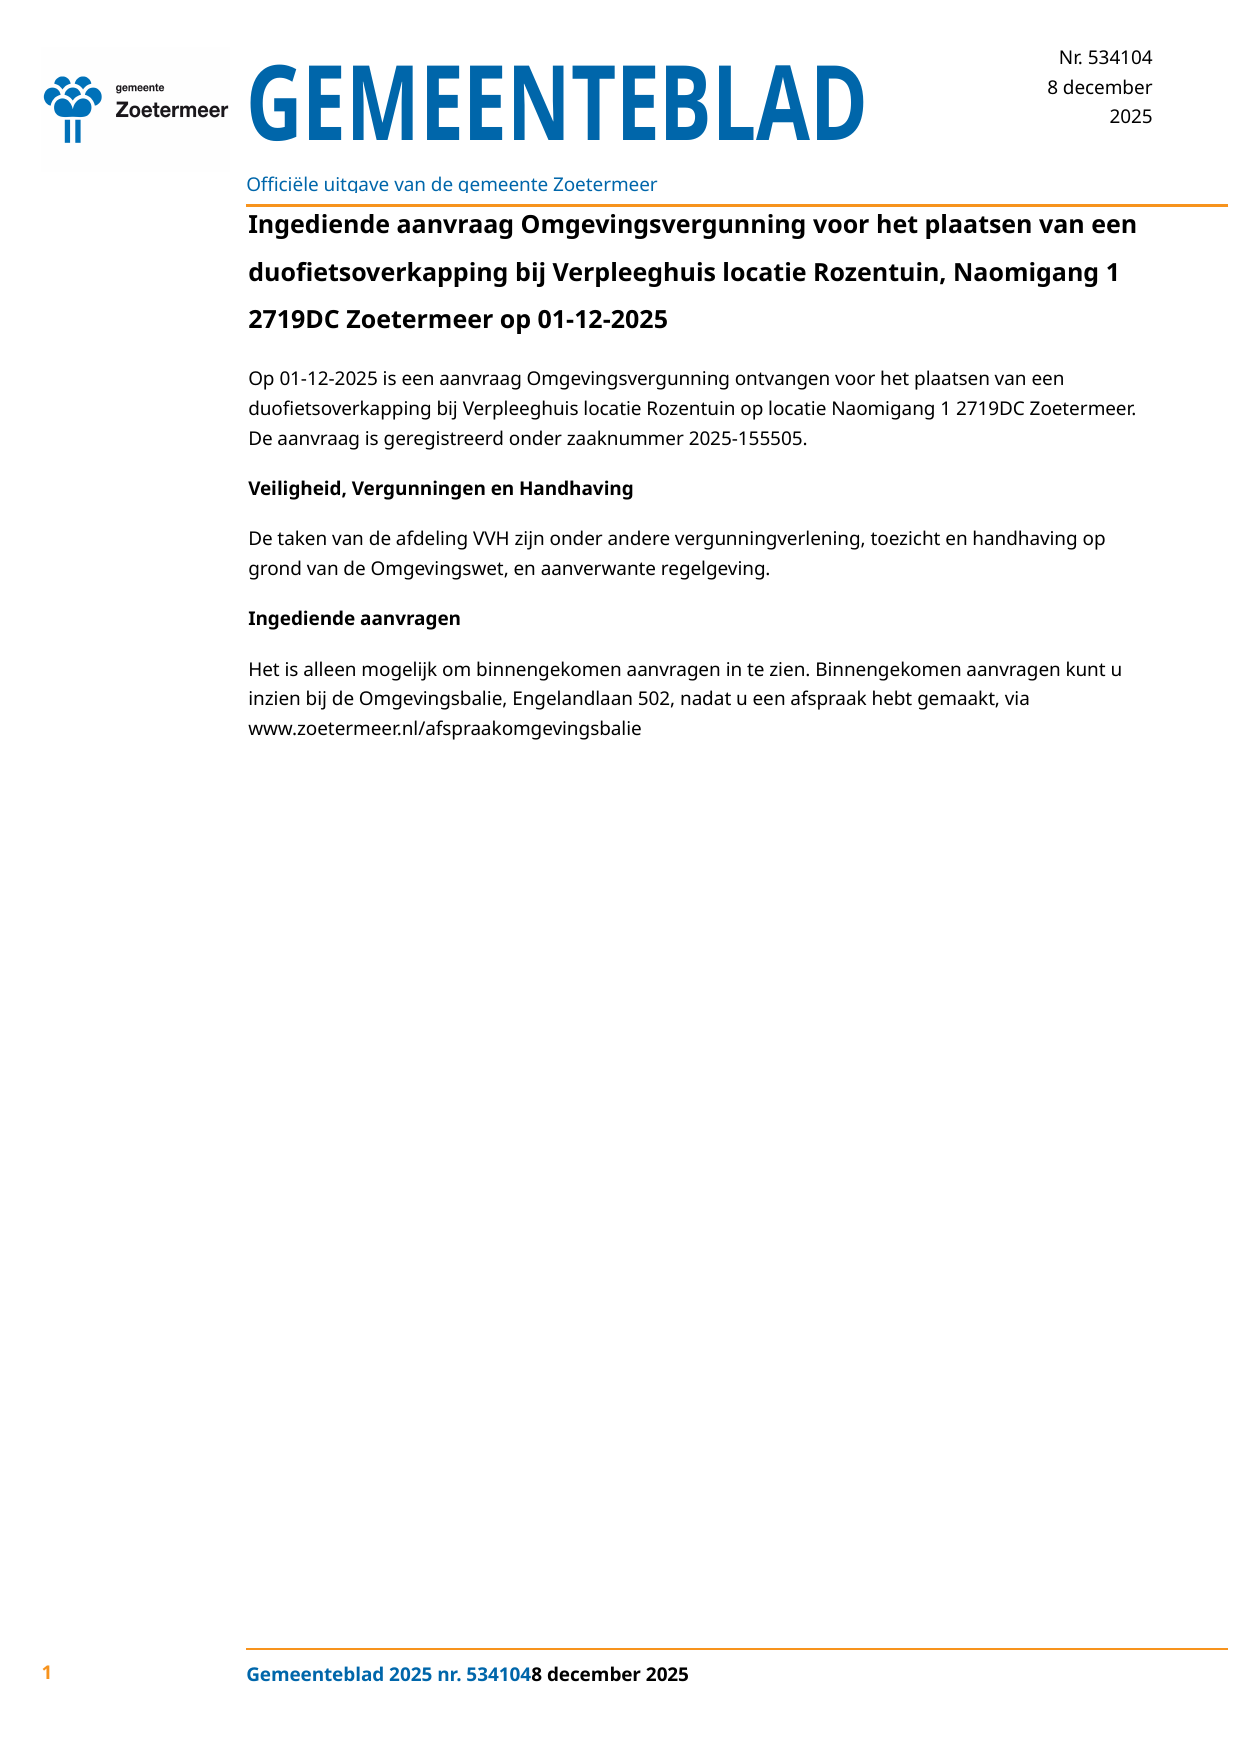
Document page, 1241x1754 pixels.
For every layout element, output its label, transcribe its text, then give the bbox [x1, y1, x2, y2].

text Het is alleen mogelijk om binnengekomen aanvragen in te zien. Binnengekomen aanvragen kunt u inzien bij de Omgevingsbalie, Engelandlaan 502, nadat u een afspraak hebt gemaakt, via www.zoetermeer.nl/afspraakomgevingsbalie [248, 656, 1152, 741]
text De taken van de afdeling VVH zijn onder andere vergunningverlening, toezicht en handhaving op grond van de Omgevingswet, en aanverwante regelgeving. [248, 526, 1152, 581]
text Ingediende aanvraag Omgevingsvergunning voor het plaatsen van een duofietsoverkapping bij Verpleeghuis locatie Rozentuin, Naomigang 1 2719DC Zoetermeer op 01-12-2025 [248, 207, 1152, 336]
text Op 01-12-2025 is een aanvraag Omgevingsvergunning ontvangen voor het plaatsen van een duofietsoverkapping bij Verpleeghuis locatie Rozentuin op locatie Naomigang 1 2719DC Zoetermeer. De aanvraag is geregistreerd onder zaaknummer 2025-155505. [248, 366, 1152, 450]
text Veiligheid, Vergunningen en Handhaving [248, 475, 1152, 501]
picture [41, 47, 231, 172]
text Ingediende aanvragen [248, 606, 1152, 631]
